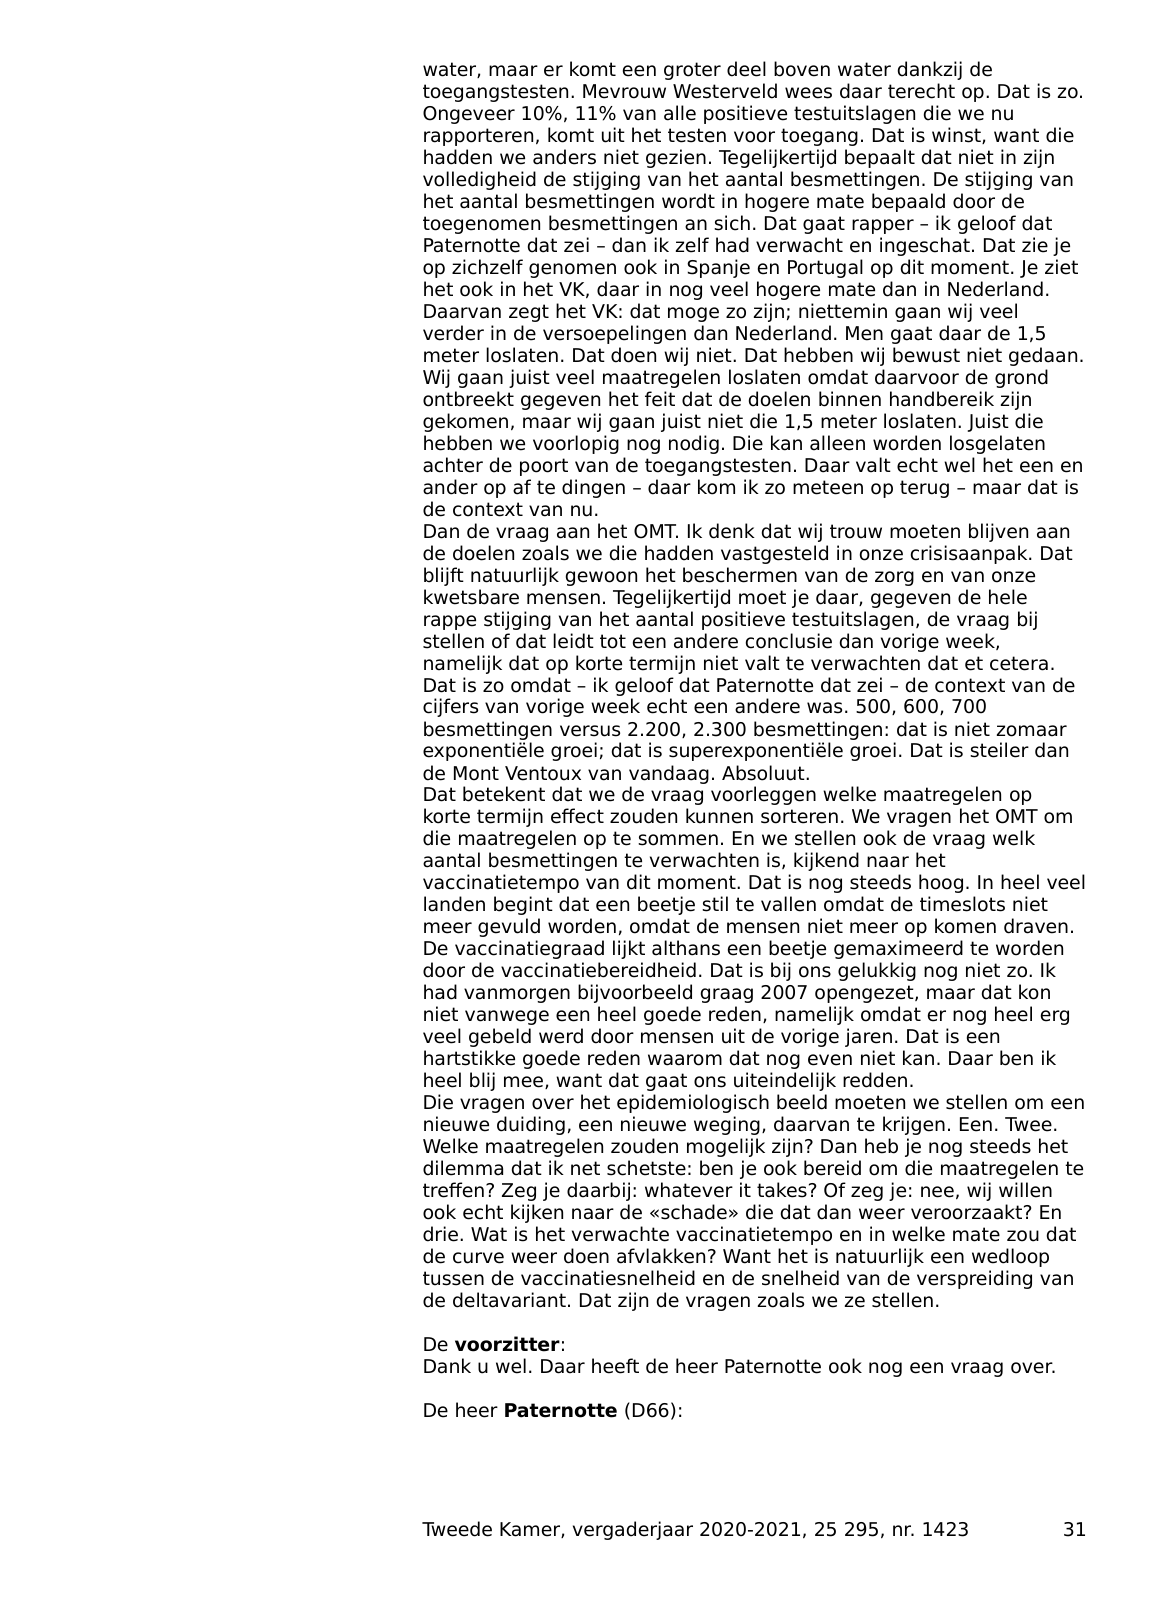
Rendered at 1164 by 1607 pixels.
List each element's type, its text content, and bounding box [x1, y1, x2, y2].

text Dat betekent dat we de vraag voorleggen welke maatregelen op korte termijn effect zouden kunnen sorteren. We vragen het OMT om die maatregelen op te sommen. En we stellen ook de vraag welk aantal besmettingen te verwachten is, kijkend naar het vaccinatietempo van dit moment. Dat is nog steeds hoog. In heel veel landen begint dat een beetje stil te vallen omdat de timeslots niet meer gevuld worden, omdat de mensen niet meer op komen draven. De vaccinatiegraad lijkt althans een beetje gemaximeerd te worden door de vaccinatiebereidheid. Dat is bij ons gelukkig nog niet zo. Ik had vanmorgen bijvoorbeeld graag 2007 opengezet, maar dat kon niet vanwege een heel goede reden, namelijk omdat er nog heel erg veel gebeld werd door mensen uit de vorige jaren. Dat is een hartstikke goede reden waarom dat nog even niet kan. Daar ben ik heel blij mee, want dat gaat ons uiteindelijk redden. [422, 784, 1087, 1092]
text water, maar er komt een groter deel boven water dankzij de toegangstesten. Mevrouw Westerveld wees daar terecht op. Dat is zo. Ongeveer 10%, 11% van alle positieve testuitslagen die we nu rapporteren, komt uit het testen voor toegang. Dat is winst, want die hadden we anders niet gezien. Tegelijkertijd bepaalt dat niet in zijn volledigheid de stijging van het aantal besmettingen. De stijging van het aantal besmettingen wordt in hogere mate bepaald door de toegenomen besmettingen an sich. Dat gaat rapper – ik geloof dat Paternotte dat zei – dan ik zelf had verwacht en ingeschat. Dat zie je op zichzelf genomen ook in Spanje en Portugal op dit moment. Je ziet het ook in het VK, daar in nog veel hogere mate dan in Nederland. Daarvan zegt het VK: dat moge zo zijn; niettemin gaan wij veel verder in de versoepelingen dan Nederland. Men gaat daar de 1,5 meter loslaten. Dat doen wij niet. Dat hebben wij bewust niet gedaan. Wij gaan juist veel maatregelen loslaten omdat daarvoor de grond ontbreekt gegeven het feit dat de doelen binnen handbereik zijn gekomen, maar wij gaan juist niet die 1,5 meter loslaten. Juist die hebben we voorlopig nog nodig. Die kan alleen worden losgelaten achter de poort van de toegangstesten. Daar valt echt wel het een en ander op af te dingen – daar kom ik zo meteen op terug – maar dat is de context van nu. [422, 59, 1087, 521]
text De voorzitter: [422, 1334, 1087, 1356]
text Dank u wel. Daar heeft de heer Paternotte ook nog een vraag over. [422, 1356, 1087, 1378]
text De heer Paternotte (D66): [422, 1400, 1087, 1422]
text Dan de vraag aan het OMT. Ik denk dat wij trouw moeten blijven aan de doelen zoals we die hadden vastgesteld in onze crisisaanpak. Dat blijft natuurlijk gewoon het beschermen van de zorg en van onze kwetsbare mensen. Tegelijkertijd moet je daar, gegeven de hele rappe stijging van het aantal positieve testuitslagen, de vraag bij stellen of dat leidt tot een andere conclusie dan vorige week, namelijk dat op korte termijn niet valt te verwachten dat et cetera. Dat is zo omdat – ik geloof dat Paternotte dat zei – de context van de cijfers van vorige week echt een andere was. 500, 600, 700 besmettingen versus 2.200, 2.300 besmettingen: dat is niet zomaar exponentiële groei; dat is superexponentiële groei. Dat is steiler dan de Mont Ventoux van vandaag. Absoluut. [422, 521, 1087, 784]
text Die vragen over het epidemiologisch beeld moeten we stellen om een nieuwe duiding, een nieuwe weging, daarvan te krijgen. Een. Twee. Welke maatregelen zouden mogelijk zijn? Dan heb je nog steeds het dilemma dat ik net schetste: ben je ook bereid om die maatregelen te treffen? Zeg je daarbij: whatever it takes? Of zeg je: nee, wij willen ook echt kijken naar de «schade» die dat dan weer veroorzaakt? En drie. Wat is het verwachte vaccinatietempo en in welke mate zou dat de curve weer doen afvlakken? Want het is natuurlijk een wedloop tussen de vaccinatiesnelheid en de snelheid van de verspreiding van de deltavariant. Dat zijn de vragen zoals we ze stellen. [422, 1092, 1087, 1312]
